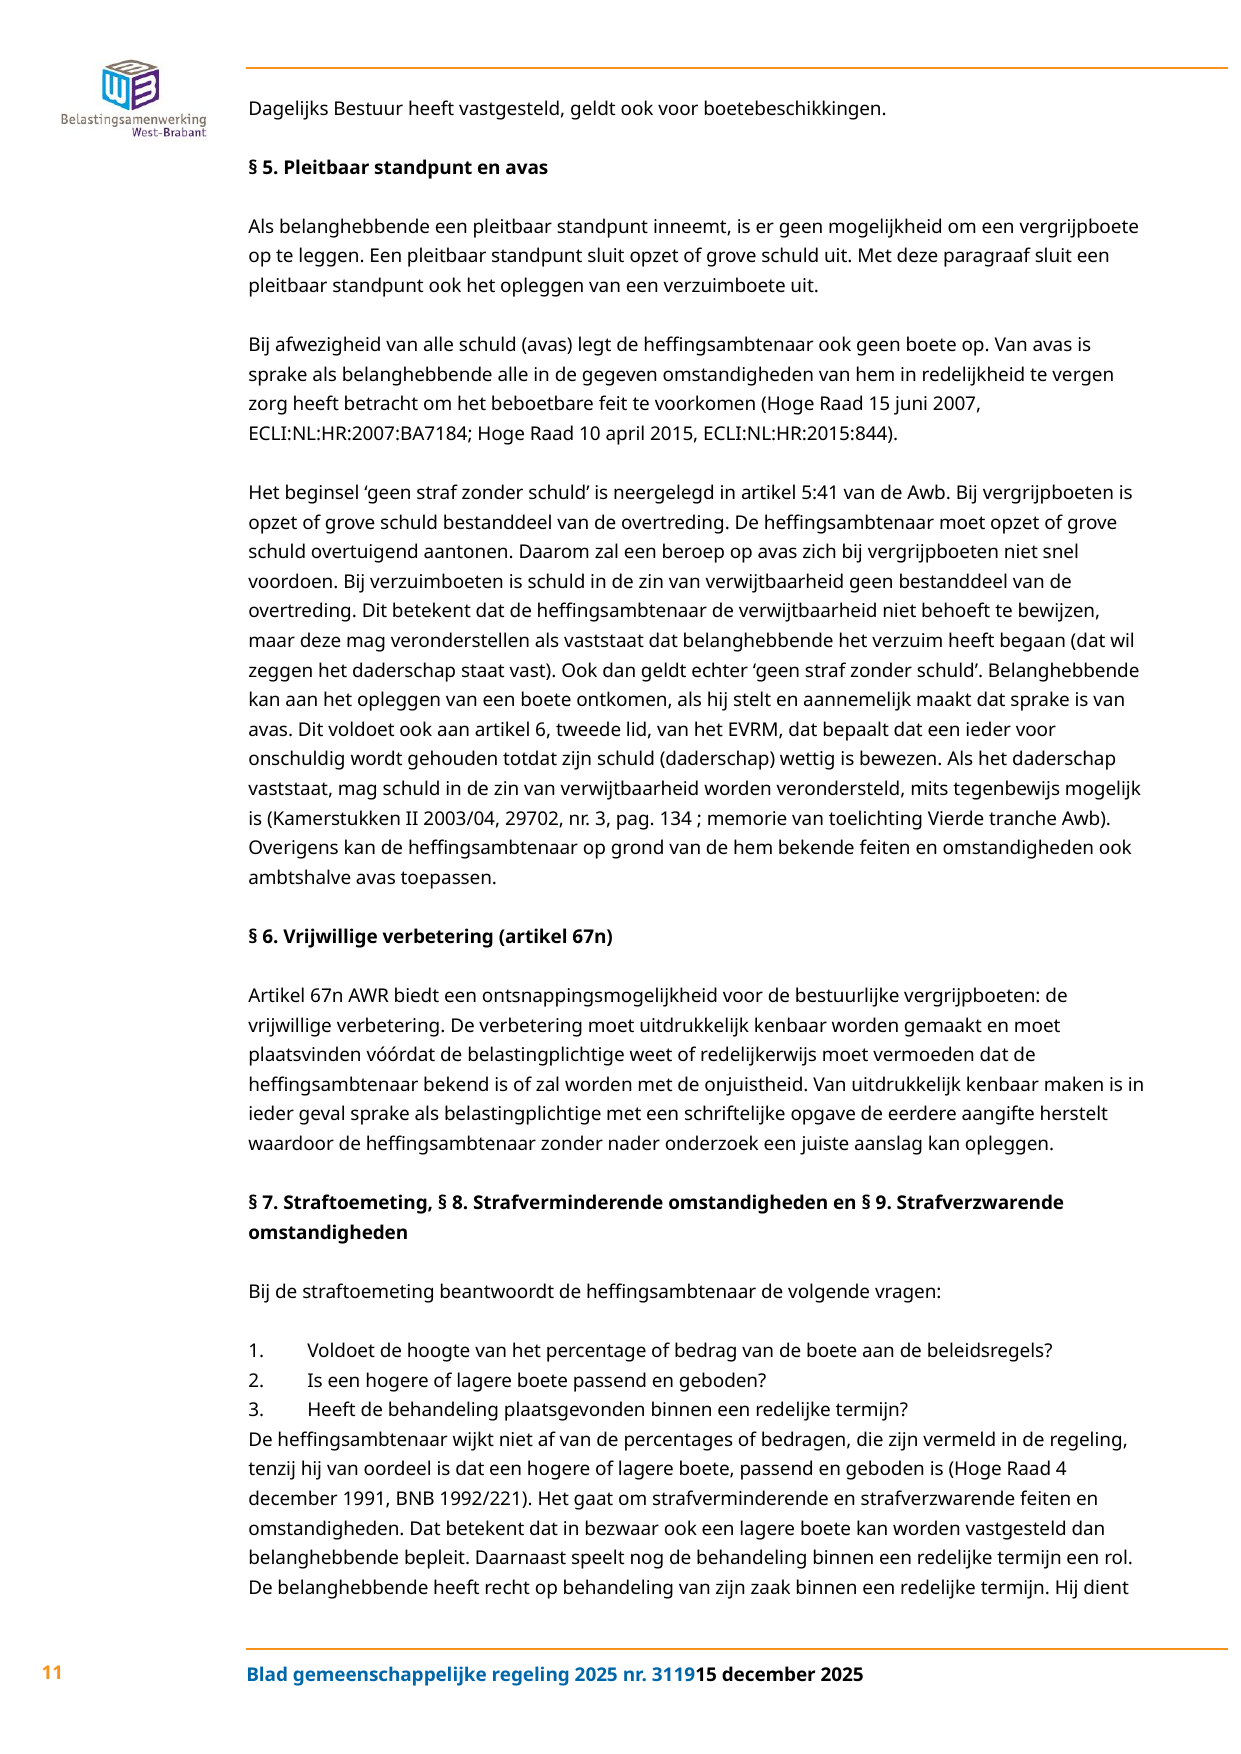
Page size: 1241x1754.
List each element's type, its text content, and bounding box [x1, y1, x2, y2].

text Artikel 67n AWR biedt een ontsnappingsmogelijkheid voor de bestuurlijke vergrijpboeten: de vrijwillige verbetering. De verbetering moet uitdrukkelijk kenbaar worden gemaakt en moet plaatsvinden vóórdat de belastingplichtige weet of redelijkerwijs moet vermoeden dat de heffingsambtenaar bekend is of zal worden met de onjuistheid. Van uitdrukkelijk kenbaar maken is in ieder geval sprake als belastingplichtige met een schriftelijke opgave de eerdere aangifte herstelt waardoor de heffingsambtenaar zonder nader onderzoek een juiste aanslag kan opleggen. [248, 982, 1152, 1156]
text Het beginsel ‘geen straf zonder schuld’ is neergelegd in artikel 5:41 van de Awb. Bij vergrijpboeten is opzet of grove schuld bestanddeel van de overtreding. De heffingsambtenaar moet opzet of grove schuld overtuigend aantonen. Daarom zal een beroep op avas zich bij vergrijpboeten niet snel voordoen. Bij verzuimboeten is schuld in de zin van verwijtbaarheid geen bestanddeel van de overtreding. Dit betekent dat de heffingsambtenaar de verwijtbaarheid niet behoeft te bewijzen, maar deze mag veronderstellen als vaststaat dat belanghebbende het verzuim heeft begaan (dat wil zeggen het daderschap staat vast). Ook dan geldt echter ‘geen straf zonder schuld’. Belanghebbende kan aan het opleggen van een boete ontkomen, als hij stelt en aannemelijk maakt dat sprake is van avas. Dit voldoet ook aan artikel 6, tweede lid, van het EVRM, dat bepaalt dat een ieder voor onschuldig wordt gehouden totdat zijn schuld (daderschap) wettig is bewezen. Als het daderschap vaststaat, mag schuld in de zin van verwijtbaarheid worden verondersteld, mits tegenbewijs mogelijk is (Kamerstukken II 2003/04, 29702, nr. 3, pag. 134 ; memorie van toelichting Vierde tranche Awb). Overigens kan de heffingsambtenaar op grond van de hem bekende feiten en omstandigheden ook ambtshalve avas toepassen. [248, 479, 1152, 890]
text § 6. Vrijwillige verbetering (artikel 67n) [248, 923, 1152, 949]
list Is een hogere of lagere boete passend en geboden? [248, 1367, 1152, 1393]
text § 7. Straftoemeting, § 8. Strafverminderende omstandigheden en § 9. Strafverzwarende omstandigheden [248, 1189, 1152, 1245]
list Voldoet de hoogte van het percentage of bedrag van de boete aan de beleidsregels? [248, 1337, 1152, 1363]
list Heeft de behandeling plaatsgevonden binnen een redelijke termijn? [248, 1396, 1152, 1422]
text Als belanghebbende een pleitbaar standpunt inneemt, is er geen mogelijkheid om een vergrijpboete op te leggen. Een pleitbaar standpunt sluit opzet of grove schuld uit. Met deze paragraaf sluit een pleitbaar standpunt ook het opleggen van een verzuimboete uit. [248, 213, 1152, 298]
text § 5. Pleitbaar standpunt en avas [248, 154, 1152, 180]
picture [41, 47, 231, 172]
text Dagelijks Bestuur heeft vastgesteld, geldt ook voor boetebeschikkingen. [248, 95, 1152, 121]
text De heffingsambtenaar wijkt niet af van de percentages of bedragen, die zijn vermeld in de regeling, tenzij hij van oordeel is dat een hogere of lagere boete, passend en geboden is (Hoge Raad 4 december 1991, BNB 1992/221). Het gaat om strafverminderende en strafverzwarende feiten en omstandigheden. Dat betekent dat in bezwaar ook een lagere boete kan worden vastgesteld dan belanghebbende bepleit. Daarnaast speelt nog de behandeling binnen een redelijke termijn een rol. De belanghebbende heeft recht op behandeling van zijn zaak binnen een redelijke termijn. Hij dient [248, 1426, 1152, 1600]
text Bij de straftoemeting beantwoordt de heffingsambtenaar de volgende vragen: [248, 1278, 1152, 1304]
text Bij afwezigheid van alle schuld (avas) legt de heffingsambtenaar ook geen boete op. Van avas is sprake als belanghebbende alle in de gegeven omstandigheden van hem in redelijkheid te vergen zorg heeft betracht om het beboetbare feit te voorkomen (Hoge Raad 15 juni 2007, ECLI:NL:HR:2007:BA7184; Hoge Raad 10 april 2015, ECLI:NL:HR:2015:844). [248, 331, 1152, 446]
